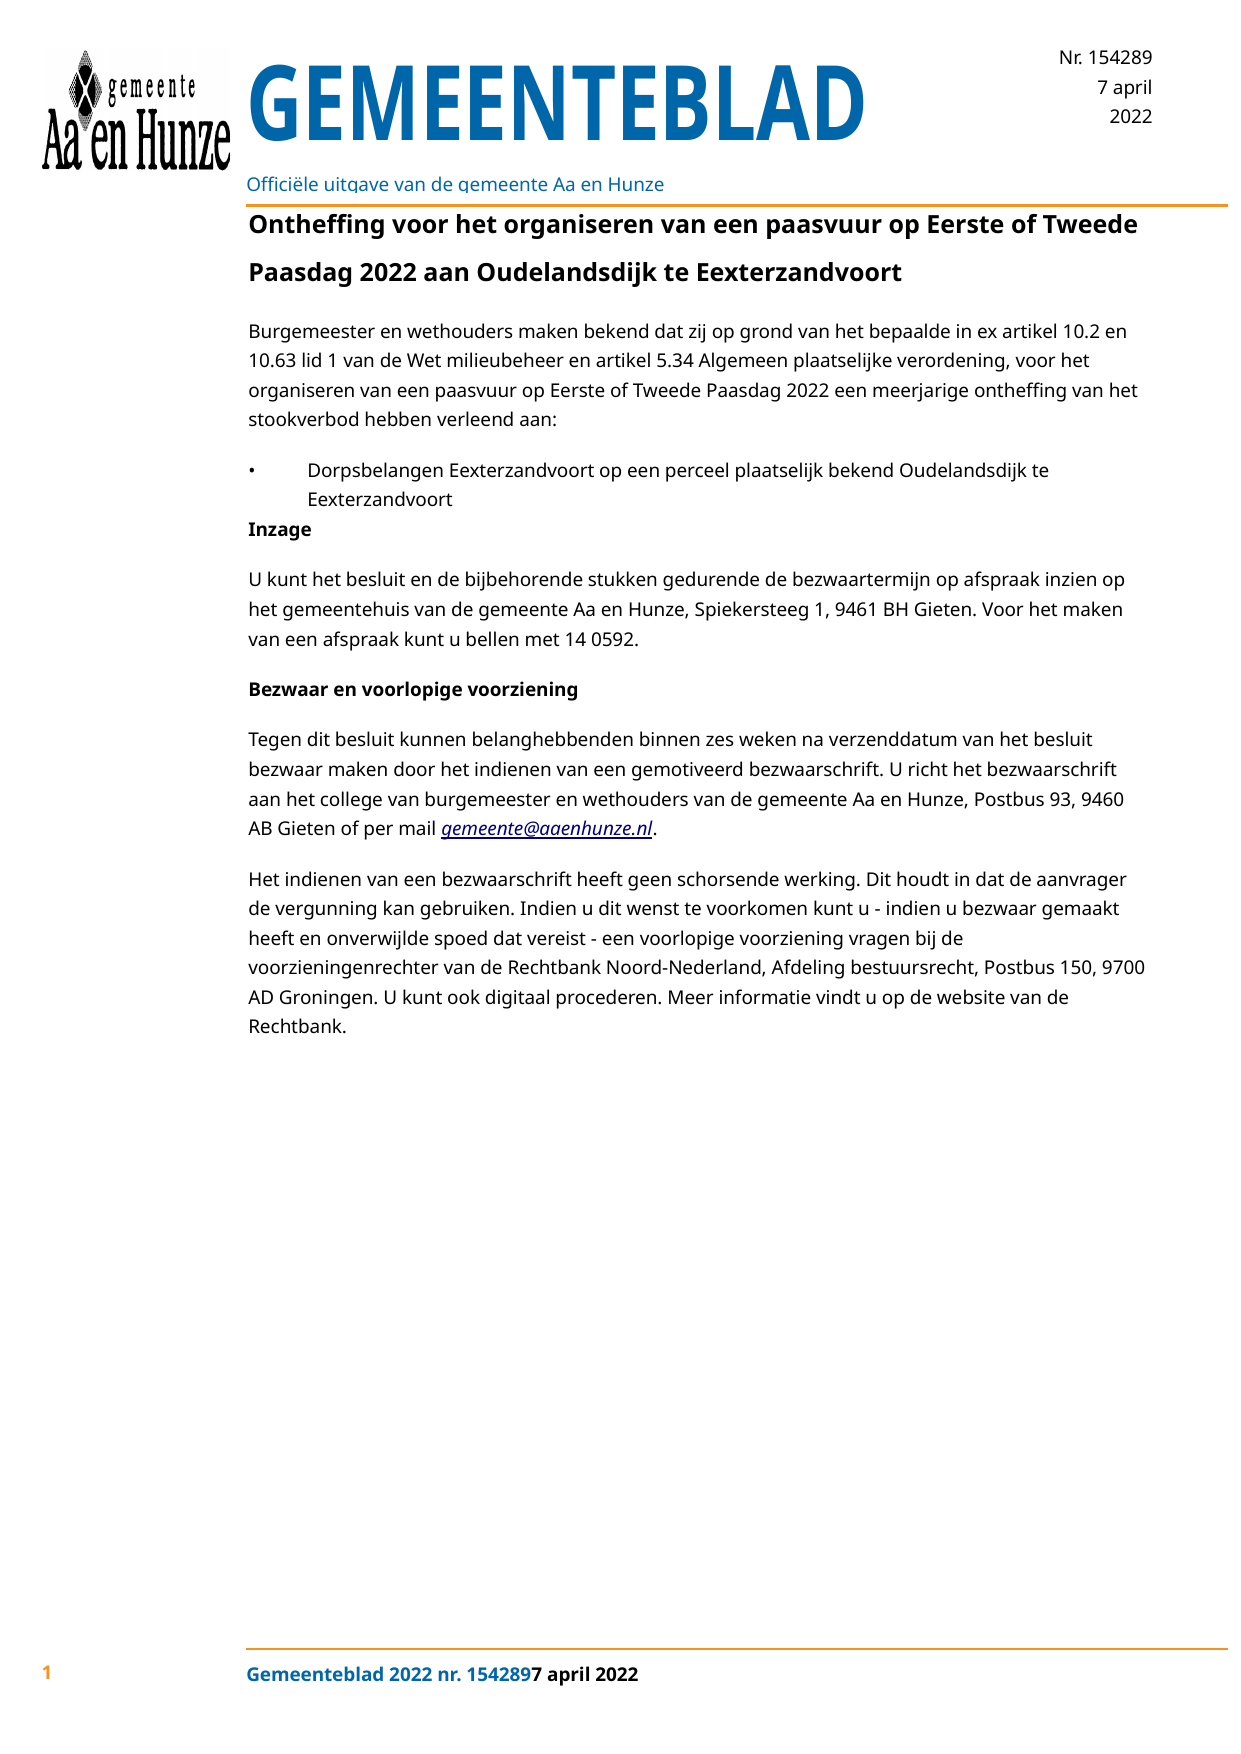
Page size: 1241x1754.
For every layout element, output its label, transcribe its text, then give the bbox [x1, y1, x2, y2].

text Het indienen van een bezwaarschrift heeft geen schorsende werking. Dit houdt in dat de aanvrager de vergunning kan gebruiken. Indien u dit wenst te voorkomen kunt u - indien u bezwaar gemaakt heeft en onverwijlde spoed dat vereist - een voorlopige voorziening vragen bij de voorzieningenrechter van de Rechtbank Noord-Nederland, Afdeling bestuursrecht, Postbus 150, 9700 AD Groningen. U kunt ook digitaal procederen. Meer informatie vindt u op de website van de Rechtbank. [248, 866, 1152, 1039]
text Ontheffing voor het organiseren van een paasvuur op Eerste of Tweede Paasdag 2022 aan Oudelandsdijk te Eexterzandvoort [248, 207, 1152, 288]
text Burgemeester en wethouders maken bekend dat zij op grond van het bepaalde in ex artikel 10.2 en 10.63 lid 1 van de Wet milieubeheer en artikel 5.34 Algemeen plaatselijke verordening, voor het organiseren van een paasvuur op Eerste of Tweede Paasdag 2022 een meerjarige ontheffing van het stookverbod hebben verleend aan: [248, 318, 1152, 432]
text U kunt het besluit en de bijbehorende stukken gedurende de bezwaartermijn op afspraak inzien op het gemeentehuis van de gemeente Aa en Hunze, Spiekersteeg 1, 9461 BH Gieten. Voor het maken van een afspraak kunt u bellen met 14 0592. [248, 567, 1152, 652]
text Bezwaar en voorlopige voorziening [248, 676, 1152, 702]
picture [41, 47, 231, 172]
text Inzage [248, 516, 1152, 542]
list Dorpsbelangen Eexterzandvoort op een perceel plaatselijk bekend Oudelandsdijk te Eexterzandvoort [248, 457, 1152, 512]
text Tegen dit besluit kunnen belanghebbenden binnen zes weken na verzenddatum van het besluit bezwaar maken door het indienen van een gemotiveerd bezwaarschrift. U richt het bezwaarschrift aan het college van burgemeester en wethouders van de gemeente Aa en Hunze, Postbus 93, 9460 AB Gieten of per mail gemeente@aaenhunze.nl. [248, 727, 1152, 841]
